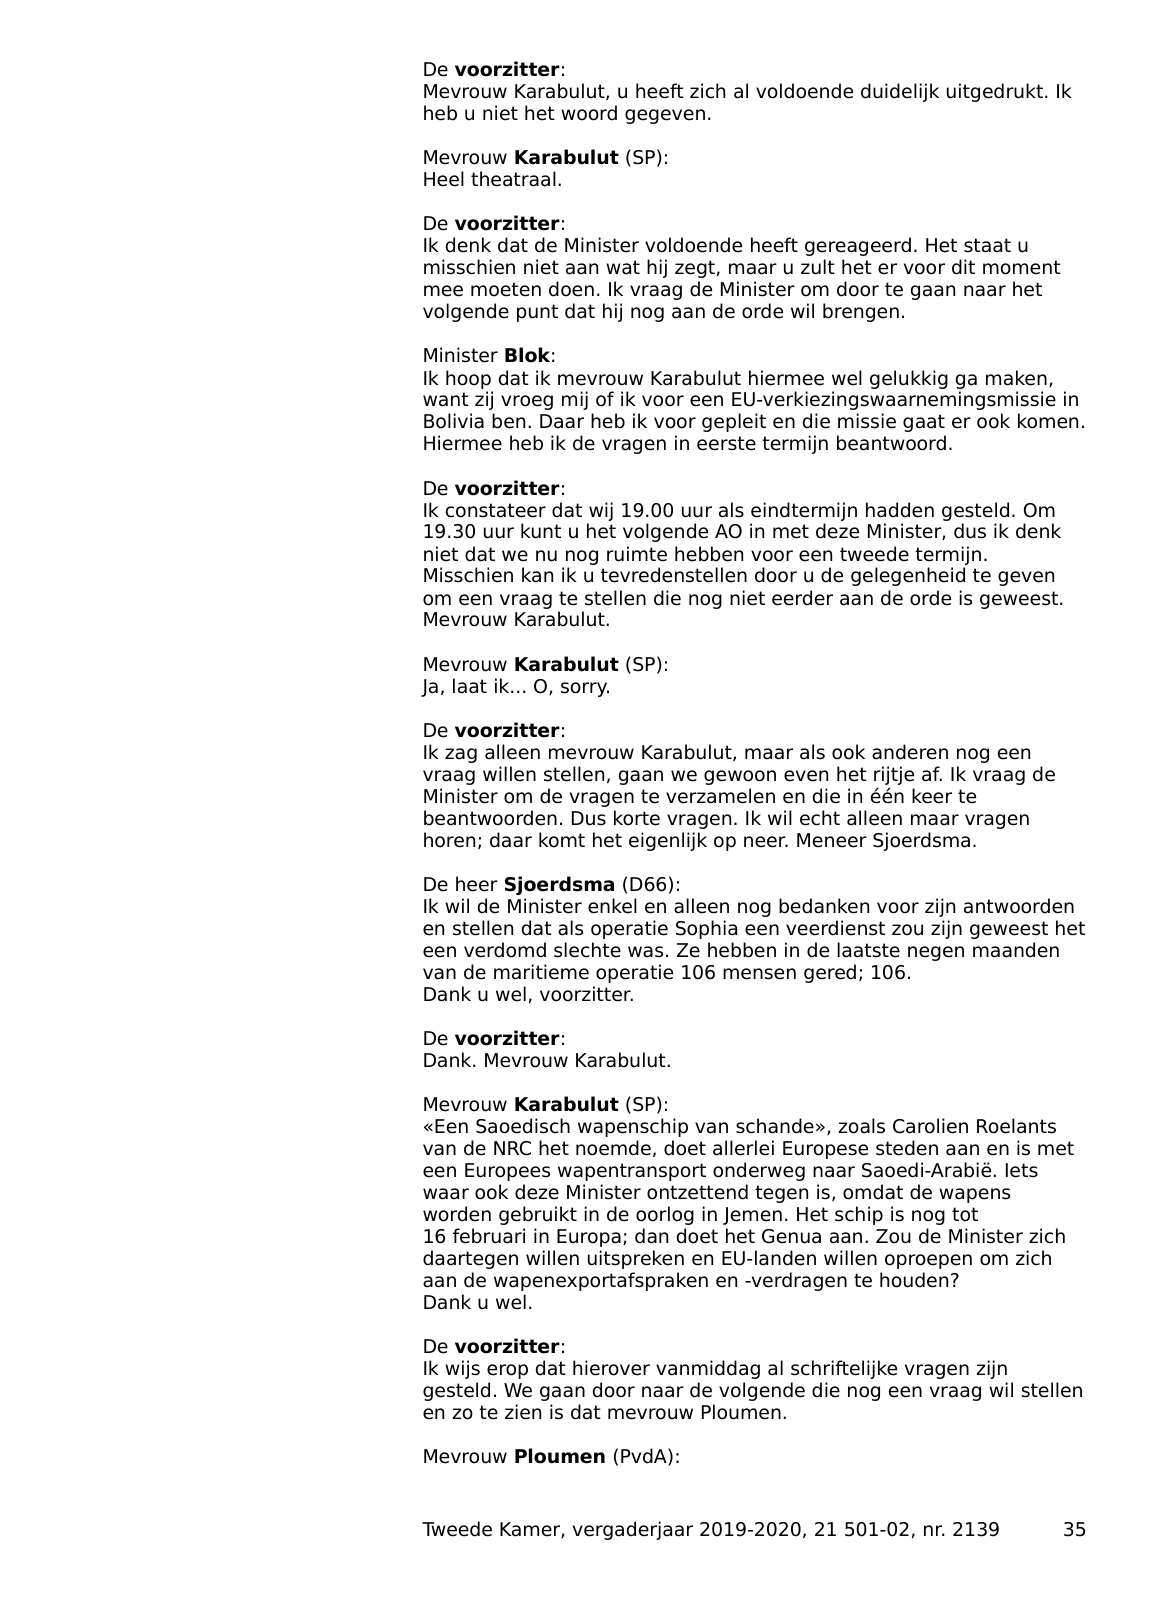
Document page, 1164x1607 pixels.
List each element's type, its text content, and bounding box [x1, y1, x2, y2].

text De voorzitter: [422, 720, 1087, 742]
text Ik wil de Minister enkel en alleen nog bedanken voor zijn antwoorden en stellen dat als operatie Sophia een veerdienst zou zijn geweest het een verdomd slechte was. Ze hebben in de laatste negen maanden van de maritieme operatie 106 mensen gered; 106. [422, 896, 1087, 984]
text Dank u wel. [422, 1292, 1087, 1314]
text Ik zag alleen mevrouw Karabulut, maar als ook anderen nog een vraag willen stellen, gaan we gewoon even het rijtje af. Ik vraag de Minister om de vragen te verzamelen en die in één keer te beantwoorden. Dus korte vragen. Ik wil echt alleen maar vragen horen; daar komt het eigenlijk op neer. Meneer Sjoerdsma. [422, 742, 1087, 852]
text De heer Sjoerdsma (D66): [422, 874, 1087, 896]
text Ik denk dat de Minister voldoende heeft gereageerd. Het staat u misschien niet aan wat hij zegt, maar u zult het er voor dit moment mee moeten doen. Ik vraag de Minister om door te gaan naar het volgende punt dat hij nog aan de orde wil brengen. [422, 235, 1087, 323]
text De voorzitter: [422, 477, 1087, 499]
text Mevrouw Karabulut (SP): [422, 147, 1087, 169]
text Mevrouw Karabulut, u heeft zich al voldoende duidelijk uitgedrukt. Ik heb u niet het woord gegeven. [422, 81, 1087, 125]
text Mevrouw Karabulut (SP): [422, 1094, 1087, 1116]
text De voorzitter: [422, 213, 1087, 235]
text De voorzitter: [422, 1028, 1087, 1050]
text Ik hoop dat ik mevrouw Karabulut hiermee wel gelukkig ga maken, want zij vroeg mij of ik voor een EU-verkiezingswaarnemingsmissie in Bolivia ben. Daar heb ik voor gepleit en die missie gaat er ook komen. [422, 367, 1087, 433]
text Ik constateer dat wij 19.00 uur als eindtermijn hadden gesteld. Om 19.30 uur kunt u het volgende AO in met deze Minister, dus ik denk niet dat we nu nog ruimte hebben voor een tweede termijn. Misschien kan ik u tevredenstellen door u de gelegenheid te geven om een vraag te stellen die nog niet eerder aan de orde is geweest. Mevrouw Karabulut. [422, 499, 1087, 631]
text Mevrouw Ploumen (PvdA): [422, 1446, 1087, 1468]
text Dank u wel, voorzitter. [422, 984, 1087, 1006]
text Dank. Mevrouw Karabulut. [422, 1050, 1087, 1072]
text De voorzitter: [422, 59, 1087, 81]
text Ik wijs erop dat hierover vanmiddag al schriftelijke vragen zijn gesteld. We gaan door naar de volgende die nog een vraag wil stellen en zo te zien is dat mevrouw Ploumen. [422, 1358, 1087, 1424]
text Minister Blok: [422, 345, 1087, 367]
text Heel theatraal. [422, 169, 1087, 191]
text Mevrouw Karabulut (SP): [422, 653, 1087, 676]
text Hiermee heb ik de vragen in eerste termijn beantwoord. [422, 433, 1087, 455]
text «Een Saoedisch wapenschip van schande», zoals Carolien Roelants van de NRC het noemde, doet allerlei Europese steden aan en is met een Europees wapentransport onderweg naar Saoedi-Arabië. Iets waar ook deze Minister ontzettend tegen is, omdat de wapens worden gebruikt in de oorlog in Jemen. Het schip is nog tot 16 februari in Europa; dan doet het Genua aan. Zou de Minister zich daartegen willen uitspreken en EU-landen willen oproepen om zich aan de wapenexportafspraken en -verdragen te houden? [422, 1116, 1087, 1292]
text De voorzitter: [422, 1336, 1087, 1358]
text Ja, laat ik... O, sorry. [422, 676, 1087, 697]
